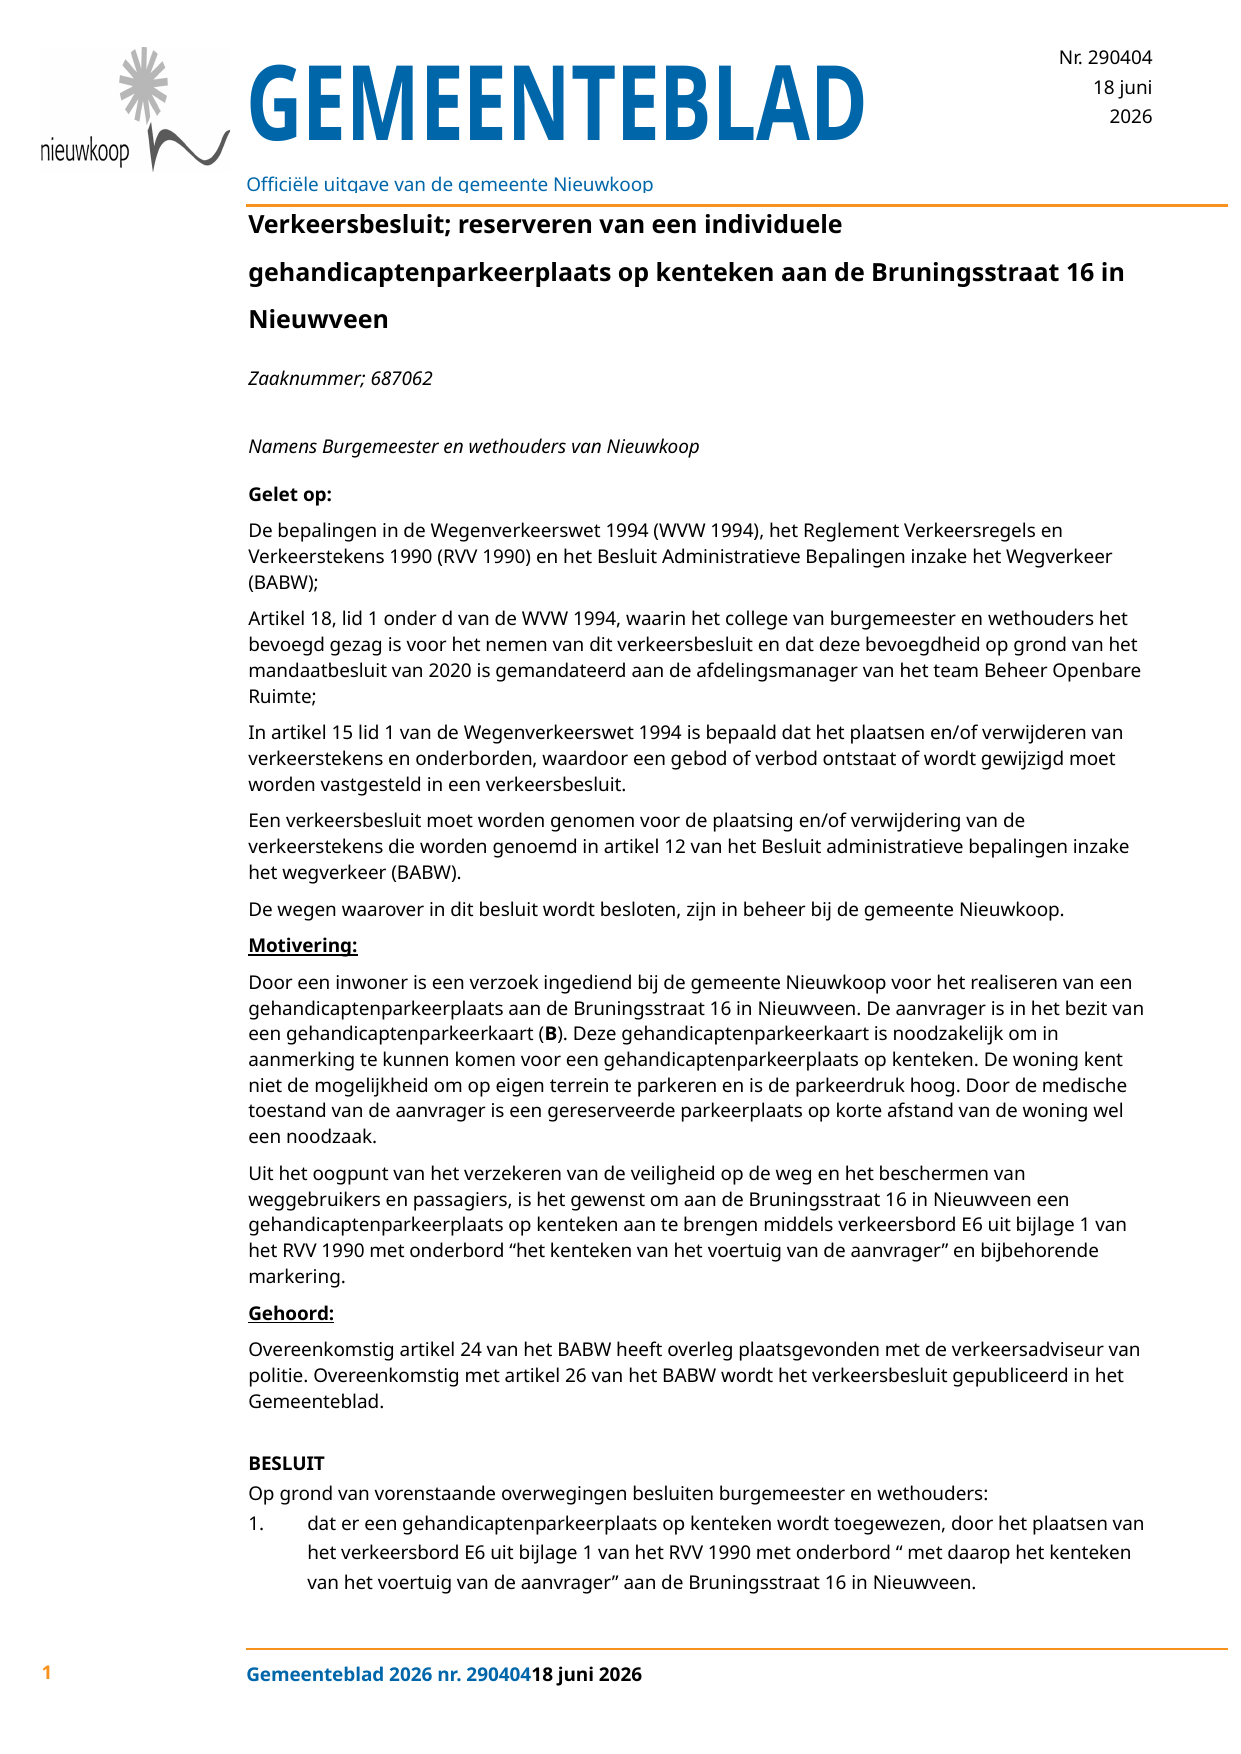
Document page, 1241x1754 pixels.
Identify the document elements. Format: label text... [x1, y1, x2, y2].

text Zaaknummer; 687062 [248, 366, 1152, 391]
text De wegen waarover in dit besluit wordt besloten, zijn in beheer bij de gemeente Nieuwkoop. [248, 896, 1152, 921]
list dat er een gehandicaptenparkeerplaats op kenteken wordt toegewezen, door het plaatsen van het verkeersbord E6 uit bijlage 1 van het RVV 1990 met onderbord “ met daarop het kenteken van het voertuig van de aanvrager” aan de Bruningsstraat 16 in Nieuwveen. [248, 1510, 1152, 1594]
text Namens Burgemeester en wethouders van Nieuwkoop [248, 433, 1152, 459]
picture [41, 47, 231, 172]
text Motivering: [248, 932, 1152, 958]
text Verkeersbesluit; reserveren van een individuele gehandicaptenparkeerplaats op kenteken aan de Bruningsstraat 16 in Nieuwveen [248, 207, 1152, 336]
text In artikel 15 lid 1 van de Wegenverkeerswet 1994 is bepaald dat het plaatsen en/of verwijderen van verkeerstekens en onderborden, waardoor een gebod of verbod ontstaat of wordt gewijzigd moet worden vastgesteld in een verkeersbesluit. [248, 719, 1152, 797]
text De bepalingen in de Wegenverkeerswet 1994 (WVW 1994), het Reglement Verkeersregels en Verkeerstekens 1990 (RVV 1990) en het Besluit Administratieve Bepalingen inzake het Wegverkeer (BABW); [248, 517, 1152, 595]
text Door een inwoner is een verzoek ingediend bij de gemeente Nieuwkoop voor het realiseren van een gehandicaptenparkeerplaats aan de Bruningsstraat 16 in Nieuwveen. De aanvrager is in het bezit van een gehandicaptenparkeerkaart (B). Deze gehandicaptenparkeerkaart is noodzakelijk om in aanmerking te kunnen komen voor een gehandicaptenparkeerplaats op kenteken. De woning kent niet de mogelijkheid om op eigen terrein te parkeren en is de parkeerdruk hoog. Door de medische toestand van de aanvrager is een gereserveerde parkeerplaats op korte afstand van de woning wel een noodzaak. [248, 969, 1152, 1149]
text Een verkeersbesluit moet worden genomen voor de plaatsing en/of verwijdering van de verkeerstekens die worden genoemd in artikel 12 van het Besluit administratieve bepalingen inzake het wegverkeer (BABW). [248, 808, 1152, 885]
text Artikel 18, lid 1 onder d van de WVW 1994, waarin het college van burgemeester en wethouders het bevoegd gezag is voor het nemen van dit verkeersbesluit en dat deze bevoegdheid op grond van het mandaatbesluit van 2020 is gemandateerd aan de afdelingsmanager van het team Beheer Openbare Ruimte; [248, 606, 1152, 708]
text Gehoord: [248, 1300, 1152, 1325]
text Overeenkomstig artikel 24 van het BABW heeft overleg plaatsgevonden met de verkeersadviseur van politie. Overeenkomstig met artikel 26 van het BABW wordt het verkeersbesluit gepubliceerd in het Gemeenteblad. [248, 1336, 1152, 1413]
text Op grond van vorenstaande overwegingen besluiten burgemeester en wethouders: [248, 1480, 1152, 1506]
text BESLUIT [248, 1451, 1152, 1476]
text Gelet op: [248, 481, 1152, 507]
text Uit het oogpunt van het verzekeren van de veiligheid op de weg en het beschermen van weggebruikers en passagiers, is het gewenst om aan de Bruningsstraat 16 in Nieuwveen een gehandicaptenparkeerplaats op kenteken aan te brengen middels verkeersbord E6 uit bijlage 1 van het RVV 1990 met onderbord “het kenteken van het voertuig van de aanvrager’’ en bijbehorende markering. [248, 1160, 1152, 1289]
